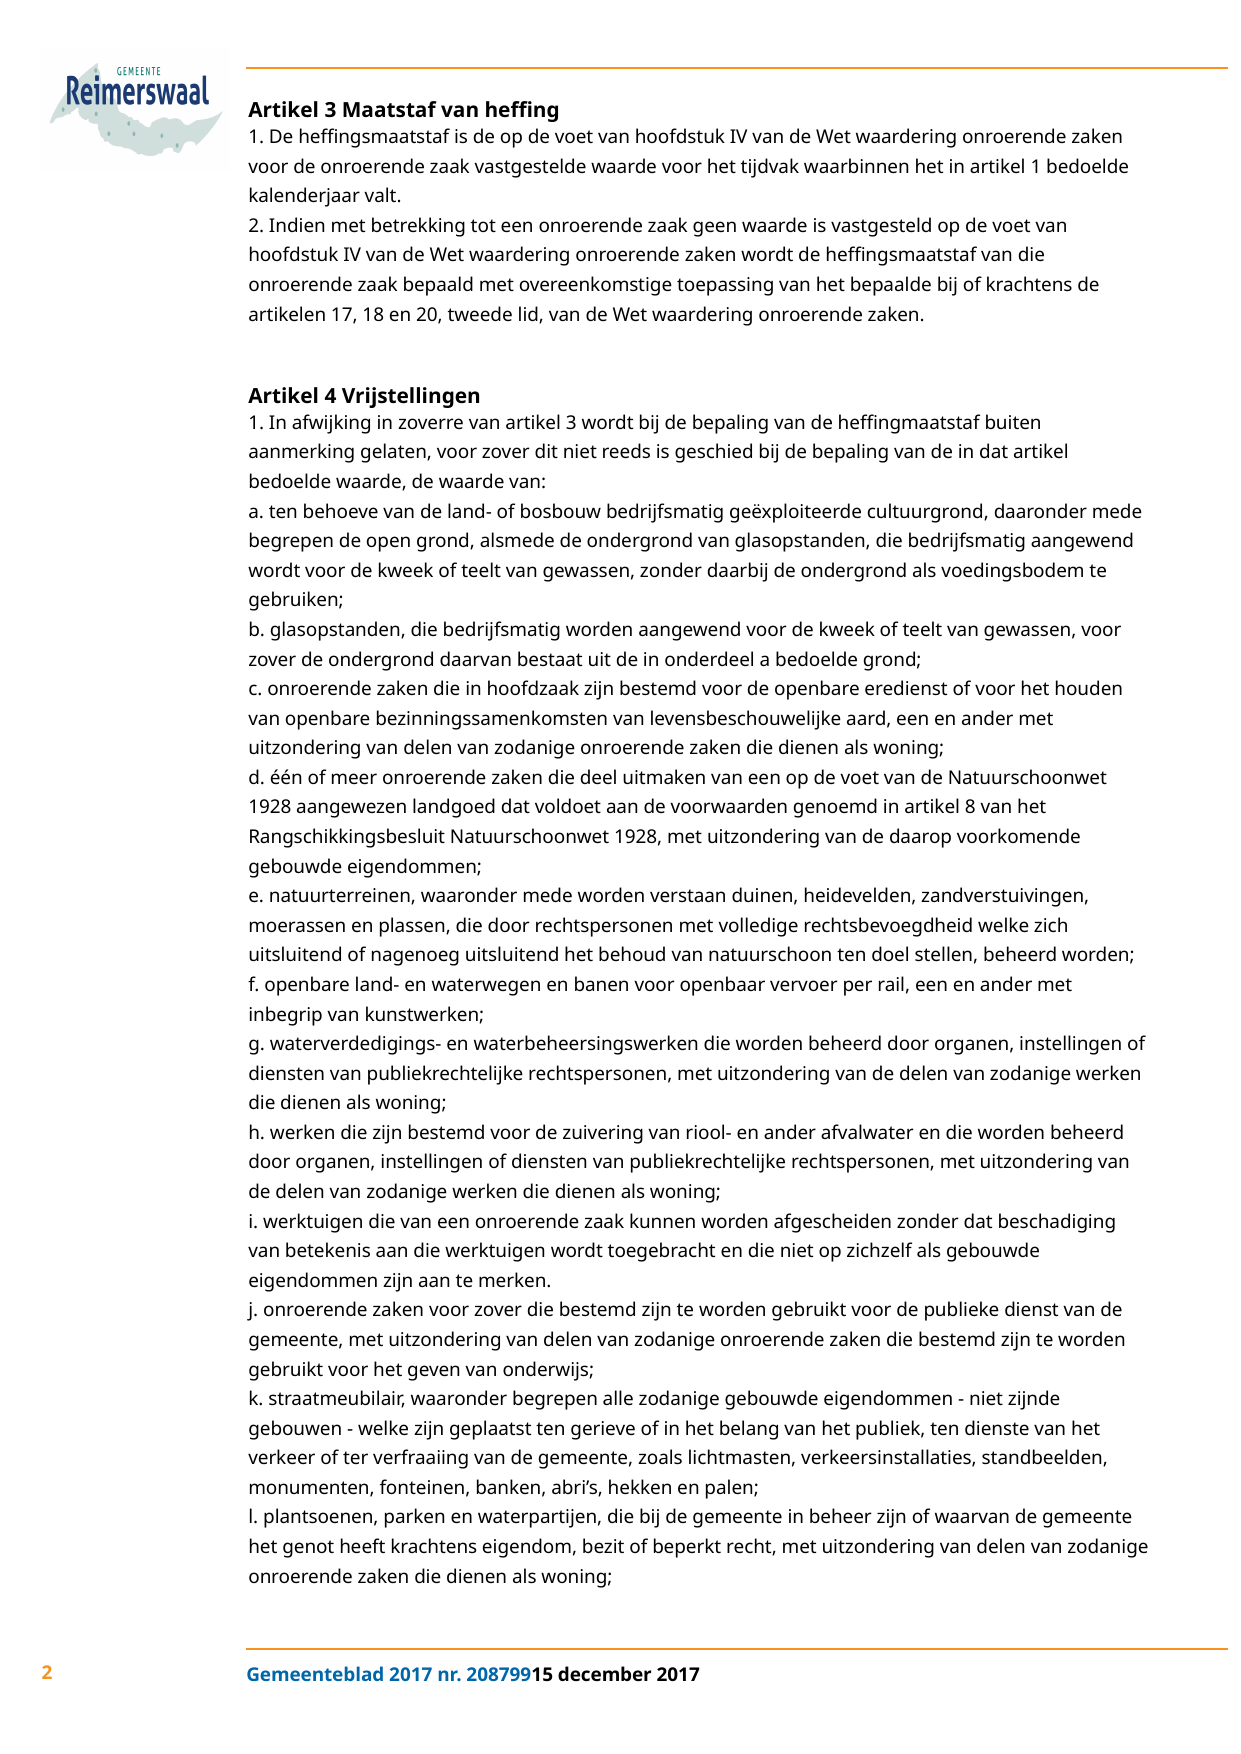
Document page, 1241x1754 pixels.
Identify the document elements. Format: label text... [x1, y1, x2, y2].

text b. glasopstanden, die bedrijfsmatig worden aangewend voor de kweek of teelt van gewassen, voor zover de ondergrond daarvan bestaat uit de in onderdeel a bedoelde grond; [248, 616, 1152, 672]
text Artikel 3 Maatstaf van heffing [248, 95, 1152, 123]
text e. natuurterreinen, waaronder mede worden verstaan duinen, heidevelden, zandverstuivingen, moerassen en plassen, die door rechtspersonen met volledige rechtsbevoegdheid welke zich uitsluitend of nagenoeg uitsluitend het behoud van natuurschoon ten doel stellen, beheerd worden; [248, 882, 1152, 967]
text g. waterverdedigings- en waterbeheersingswerken die worden beheerd door organen, instellingen of diensten van publiekrechtelijke rechtspersonen, met uitzondering van de delen van zodanige werken die dienen als woning; [248, 1030, 1152, 1115]
text a. ten behoeve van de land- of bosbouw bedrijfsmatig geëxploiteerde cultuurgrond, daaronder mede begrepen de open grond, alsmede de ondergrond van glasopstanden, die bedrijfsmatig aangewend wordt voor de kweek of teelt van gewassen, zonder daarbij de ondergrond als voedingsbodem te gebruiken; [248, 498, 1152, 612]
text l. plantsoenen, parken en waterpartijen, die bij de gemeente in beheer zijn of waarvan de gemeente het genot heeft krachtens eigendom, bezit of beperkt recht, met uitzondering van delen van zodanige onroerende zaken die dienen als woning; [248, 1504, 1152, 1589]
text Artikel 4 Vrijstellingen [248, 381, 1152, 409]
text 1. De heffingsmaatstaf is de op de voet van hoofdstuk IV van de Wet waardering onroerende zaken voor de onroerende zaak vastgestelde waarde voor het tijdvak waarbinnen het in artikel 1 bedoelde kalenderjaar valt. [248, 123, 1152, 208]
text h. werken die zijn bestemd voor de zuivering van riool- en ander afvalwater en die worden beheerd door organen, instellingen of diensten van publiekrechtelijke rechtspersonen, met uitzondering van de delen van zodanige werken die dienen als woning; [248, 1119, 1152, 1204]
text 2. Indien met betrekking tot een onroerende zaak geen waarde is vastgesteld op de voet van hoofdstuk IV van de Wet waardering onroerende zaken wordt de heffingsmaatstaf van die onroerende zaak bepaald met overeenkomstige toepassing van het bepaalde bij of krachtens de artikelen 17, 18 en 20, tweede lid, van de Wet waardering onroerende zaken. [248, 212, 1152, 326]
text c. onroerende zaken die in hoofdzaak zijn bestemd voor de openbare eredienst of voor het houden van openbare bezinningssamenkomsten van levensbeschouwelijke aard, een en ander met uitzondering van delen van zodanige onroerende zaken die dienen als woning; [248, 675, 1152, 760]
text f. openbare land- en waterwegen en banen voor openbaar vervoer per rail, een en ander met inbegrip van kunstwerken; [248, 971, 1152, 1027]
text 1. In afwijking in zoverre van artikel 3 wordt bij de bepaling van de heffingmaatstaf buiten aanmerking gelaten, voor zover dit niet reeds is geschied bij de bepaling van de in dat artikel bedoelde waarde, de waarde van: [248, 409, 1152, 494]
text j. onroerende zaken voor zover die bestemd zijn te worden gebruikt voor de publieke dienst van de gemeente, met uitzondering van delen van zodanige onroerende zaken die bestemd zijn te worden gebruikt voor het geven van onderwijs; [248, 1297, 1152, 1382]
text d. één of meer onroerende zaken die deel uitmaken van een op de voet van de Natuurschoonwet 1928 aangewezen landgoed dat voldoet aan de voorwaarden genoemd in artikel 8 van het Rangschikkingsbesluit Natuurschoonwet 1928, met uitzondering van de daarop voorkomende gebouwde eigendommen; [248, 764, 1152, 879]
picture [41, 47, 231, 172]
text k. straatmeubilair, waaronder begrepen alle zodanige gebouwde eigendommen - niet zijnde gebouwen - welke zijn geplaatst ten gerieve of in het belang van het publiek, ten dienste van het verkeer of ter verfraaiing van de gemeente, zoals lichtmasten, verkeersinstallaties, standbeelden, monumenten, fonteinen, banken, abri’s, hekken en palen; [248, 1385, 1152, 1500]
text i. werktuigen die van een onroerende zaak kunnen worden afgescheiden zonder dat beschadiging van betekenis aan die werktuigen wordt toegebracht en die niet op zichzelf als gebouwde eigendommen zijn aan te merken. [248, 1208, 1152, 1293]
